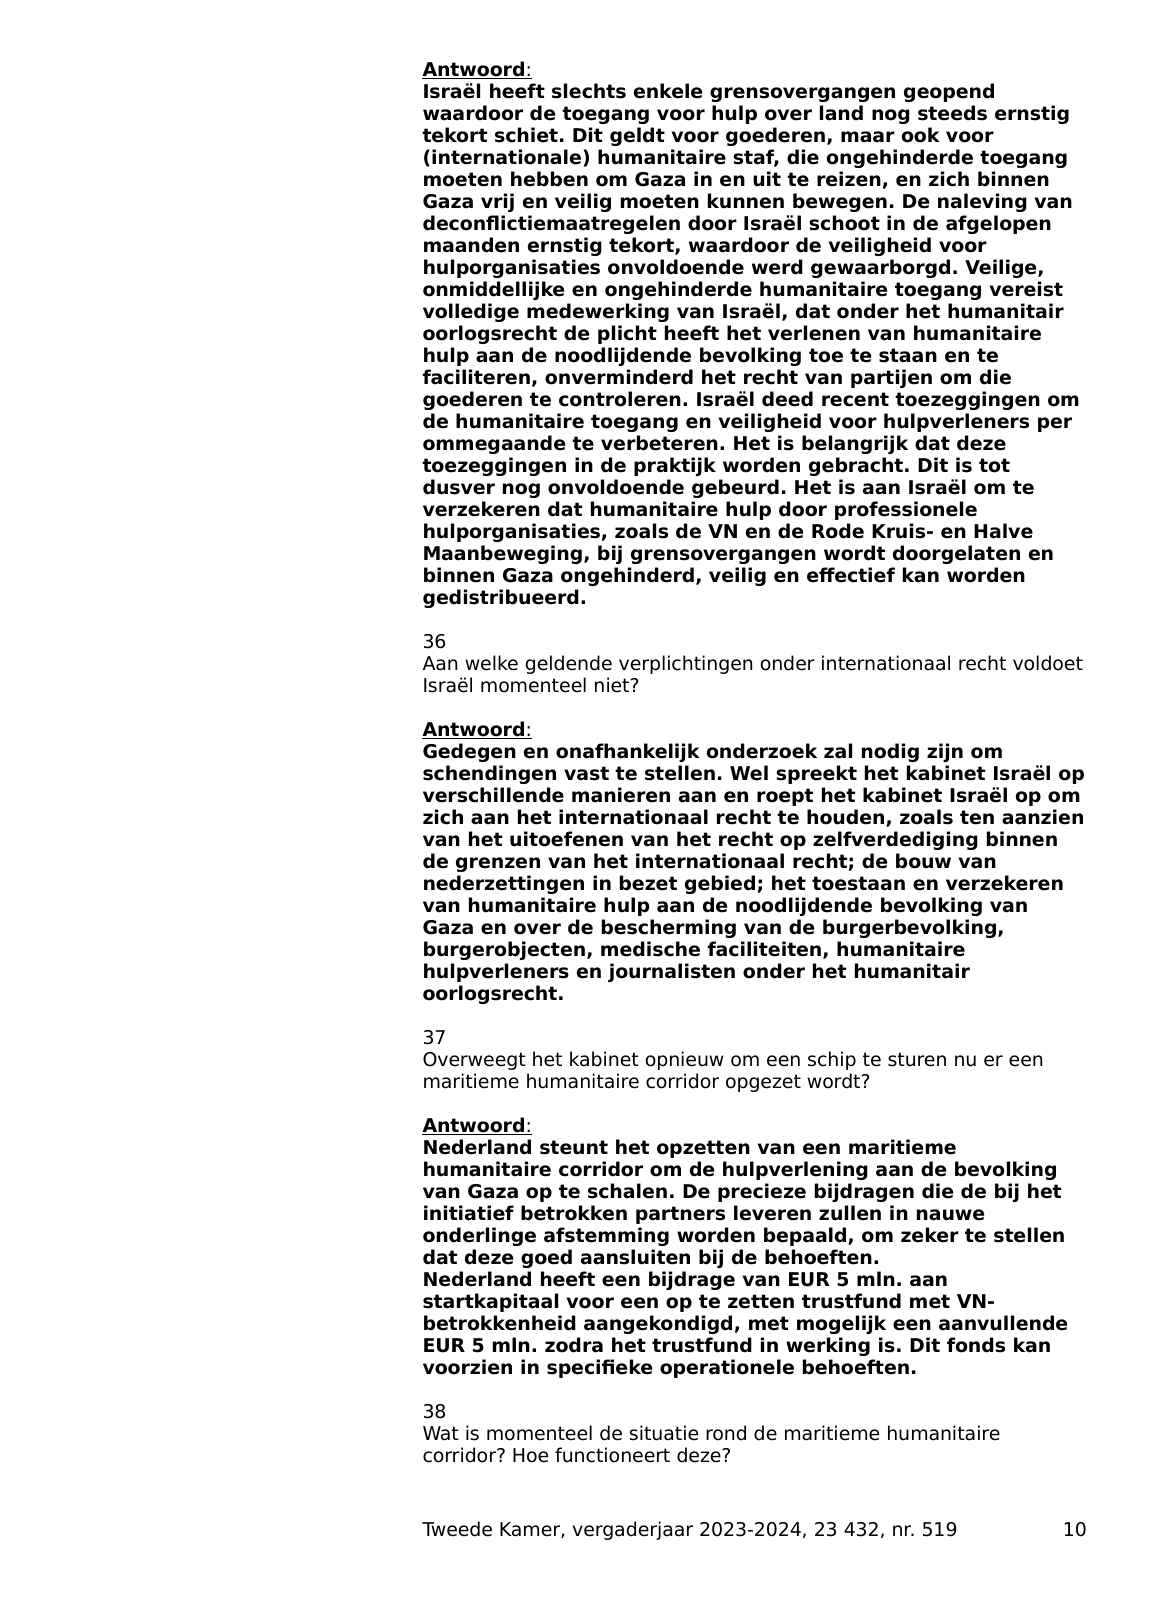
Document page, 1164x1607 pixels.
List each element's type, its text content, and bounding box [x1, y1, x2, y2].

text 38 [422, 1401, 1087, 1423]
text 36 [422, 631, 1087, 653]
text Wat is momenteel de situatie rond de maritieme humanitaire corridor? Hoe functioneert deze? [422, 1423, 1087, 1467]
text Antwoord: [422, 1115, 1087, 1137]
text Antwoord: [422, 59, 1087, 81]
text Overweegt het kabinet opnieuw om een schip te sturen nu er een maritieme humanitaire corridor opgezet wordt? [422, 1049, 1087, 1093]
text Nederland heeft een bijdrage van EUR 5 mln. aan startkapitaal voor een op te zetten trustfund met VN-betrokkenheid aangekondigd, met mogelijk een aanvullende EUR 5 mln. zodra het trustfund in werking is. Dit fonds kan voorzien in specifieke operationele behoeften. [422, 1269, 1087, 1379]
text Aan welke geldende verplichtingen onder internationaal recht voldoet Israël momenteel niet? [422, 653, 1087, 697]
text 37 [422, 1027, 1087, 1049]
text Nederland steunt het opzetten van een maritieme humanitaire corridor om de hulpverlening aan de bevolking van Gaza op te schalen. De precieze bijdragen die de bij het initiatief betrokken partners leveren zullen in nauwe onderlinge afstemming worden bepaald, om zeker te stellen dat deze goed aansluiten bij de behoeften. [422, 1137, 1087, 1269]
text Antwoord: [422, 719, 1087, 741]
text Gedegen en onafhankelijk onderzoek zal nodig zijn om schendingen vast te stellen. Wel spreekt het kabinet Israël op verschillende manieren aan en roept het kabinet Israël op om zich aan het internationaal recht te houden, zoals ten aanzien van het uitoefenen van het recht op zelfverdediging binnen de grenzen van het internationaal recht; de bouw van nederzettingen in bezet gebied; het toestaan en verzekeren van humanitaire hulp aan de noodlijdende bevolking van Gaza en over de bescherming van de burgerbevolking, burgerobjecten, medische faciliteiten, humanitaire hulpverleners en journalisten onder het humanitair oorlogsrecht. [422, 741, 1087, 1004]
text Israël heeft slechts enkele grensovergangen geopend waardoor de toegang voor hulp over land nog steeds ernstig tekort schiet. Dit geldt voor goederen, maar ook voor (internationale) humanitaire staf, die ongehinderde toegang moeten hebben om Gaza in en uit te reizen, en zich binnen Gaza vrij en veilig moeten kunnen bewegen. De naleving van deconflictiemaatregelen door Israël schoot in de afgelopen maanden ernstig tekort, waardoor de veiligheid voor hulporganisaties onvoldoende werd gewaarborgd. Veilige, onmiddellijke en ongehinderde humanitaire toegang vereist volledige medewerking van Israël, dat onder het humanitair oorlogsrecht de plicht heeft het verlenen van humanitaire hulp aan de noodlijdende bevolking toe te staan en te faciliteren, onverminderd het recht van partijen om die goederen te controleren. Israël deed recent toezeggingen om de humanitaire toegang en veiligheid voor hulpverleners per ommegaande te verbeteren. Het is belangrijk dat deze toezeggingen in de praktijk worden gebracht. Dit is tot dusver nog onvoldoende gebeurd. Het is aan Israël om te verzekeren dat humanitaire hulp door professionele hulporganisaties, zoals de VN en de Rode Kruis- en Halve Maanbeweging, bij grensovergangen wordt doorgelaten en binnen Gaza ongehinderd, veilig en effectief kan worden gedistribueerd. [422, 81, 1087, 608]
